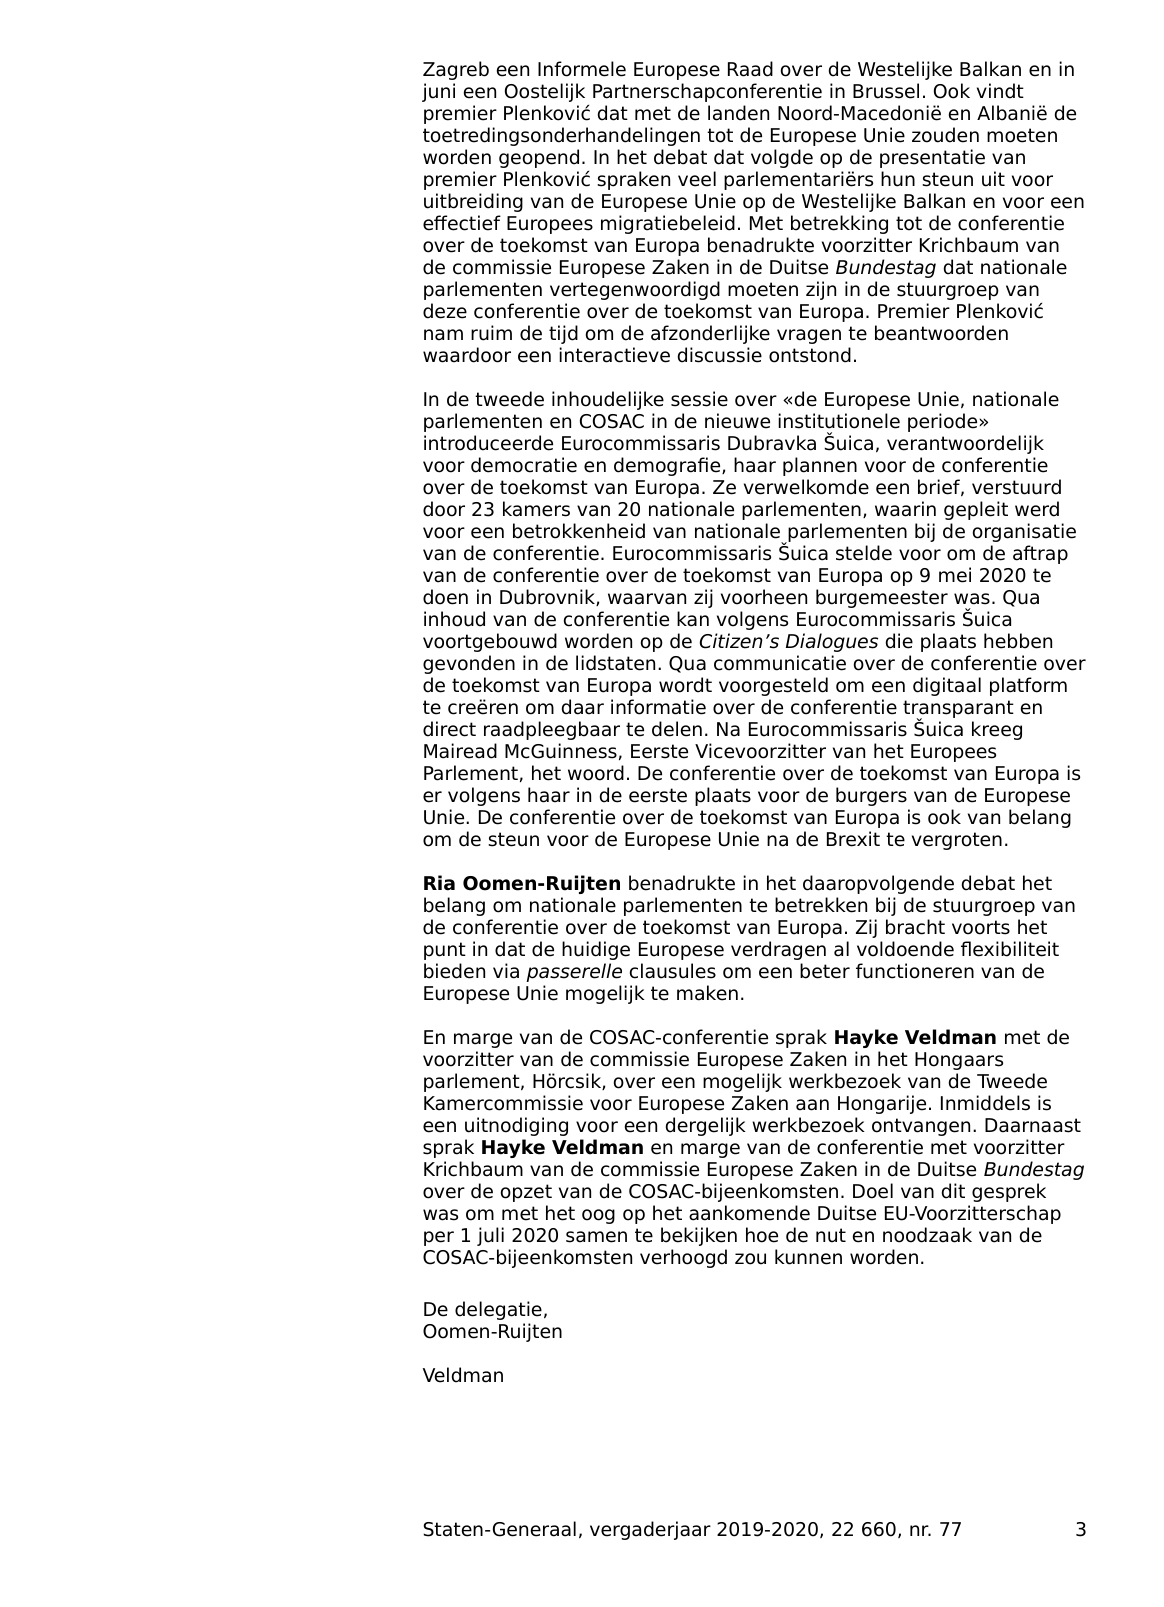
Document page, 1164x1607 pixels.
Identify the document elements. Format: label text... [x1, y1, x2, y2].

text Zagreb een Informele Europese Raad over de Westelijke Balkan en in juni een Oostelijk Partnerschapconferentie in Brussel. Ook vindt premier Plenković dat met de landen Noord-Macedonië en Albanië de toetredingsonderhandelingen tot de Europese Unie zouden moeten worden geopend. In het debat dat volgde op de presentatie van premier Plenković spraken veel parlementariërs hun steun uit voor uitbreiding van de Europese Unie op de Westelijke Balkan en voor een effectief Europees migratiebeleid. Met betrekking tot de conferentie over de toekomst van Europa benadrukte voorzitter Krichbaum van de commissie Europese Zaken in de Duitse Bundestag dat nationale parlementen vertegenwoordigd moeten zijn in de stuurgroep van deze conferentie over de toekomst van Europa. Premier Plenković nam ruim de tijd om de afzonderlijke vragen te beantwoorden waardoor een interactieve discussie ontstond. [422, 59, 1087, 367]
text De delegatie, Oomen-Ruijten Veldman [422, 1298, 1087, 1386]
text Ria Oomen-Ruijten benadrukte in het daaropvolgende debat het belang om nationale parlementen te betrekken bij de stuurgroep van de conferentie over de toekomst van Europa. Zij bracht voorts het punt in dat de huidige Europese verdragen al voldoende flexibiliteit bieden via passerelle clausules om een beter functioneren van de Europese Unie mogelijk te maken. [422, 873, 1087, 1004]
text En marge van de COSAC-conferentie sprak Hayke Veldman met de voorzitter van de commissie Europese Zaken in het Hongaars parlement, Hörcsik, over een mogelijk werkbezoek van de Tweede Kamercommissie voor Europese Zaken aan Hongarije. Inmiddels is een uitnodiging voor een dergelijk werkbezoek ontvangen. Daarnaast sprak Hayke Veldman en marge van de conferentie met voorzitter Krichbaum van de commissie Europese Zaken in de Duitse Bundestag over de opzet van de COSAC-bijeenkomsten. Doel van dit gesprek was om met het oog op het aankomende Duitse EU-Voorzitterschap per 1 juli 2020 samen te bekijken hoe de nut en noodzaak van de COSAC-bijeenkomsten verhoogd zou kunnen worden. [422, 1027, 1087, 1268]
text In de tweede inhoudelijke sessie over «de Europese Unie, nationale parlementen en COSAC in de nieuwe institutionele periode» introduceerde Eurocommissaris Dubravka Šuica, verantwoordelijk voor democratie en demografie, haar plannen voor de conferentie over de toekomst van Europa. Ze verwelkomde een brief, verstuurd door 23 kamers van 20 nationale parlementen, waarin gepleit werd voor een betrokkenheid van nationale parlementen bij de organisatie van de conferentie. Eurocommissaris Šuica stelde voor om de aftrap van de conferentie over de toekomst van Europa op 9 mei 2020 te doen in Dubrovnik, waarvan zij voorheen burgemeester was. Qua inhoud van de conferentie kan volgens Eurocommissaris Šuica voortgebouwd worden op de Citizen’s Dialogues die plaats hebben gevonden in de lidstaten. Qua communicatie over de conferentie over de toekomst van Europa wordt voorgesteld om een digitaal platform te creëren om daar informatie over de conferentie transparant en direct raadpleegbaar te delen. Na Eurocommissaris Šuica kreeg Mairead McGuinness, Eerste Vicevoorzitter van het Europees Parlement, het woord. De conferentie over de toekomst van Europa is er volgens haar in de eerste plaats voor de burgers van de Europese Unie. De conferentie over de toekomst van Europa is ook van belang om de steun voor de Europese Unie na de Brexit te vergroten. [422, 389, 1087, 851]
